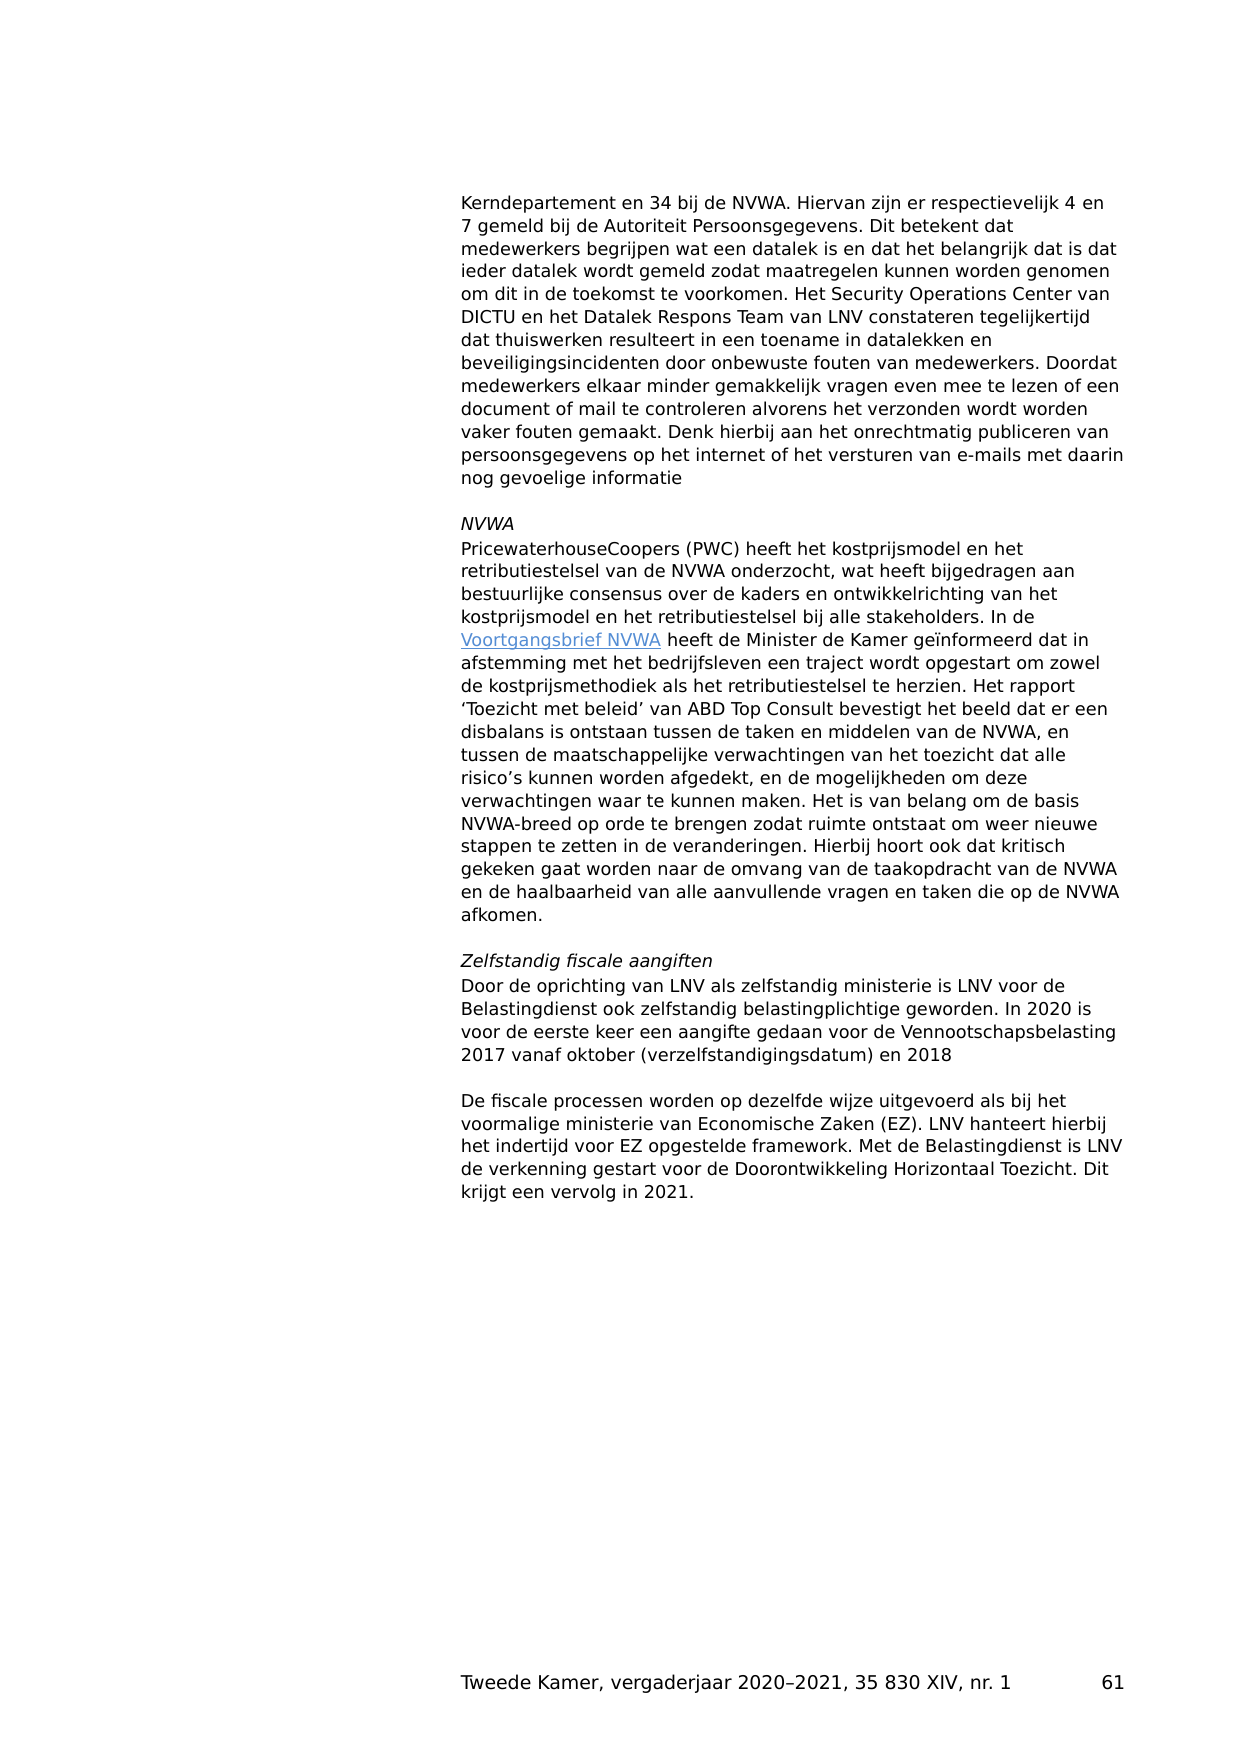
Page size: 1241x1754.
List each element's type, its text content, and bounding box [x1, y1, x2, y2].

text Door de oprichting van LNV als zelfstandig ministerie is LNV voor de Belastingdienst ook zelfstandig belastingplichtige geworden. In 2020 is voor de eerste keer een aangifte gedaan voor de Vennootschapsbelasting 2017 vanaf oktober (verzelfstandigingsdatum) en 2018 [461, 974, 1125, 1066]
text Kerndepartement en 34 bij de NVWA. Hiervan zijn er respectievelijk 4 en 7 gemeld bij de Autoriteit Persoonsgegevens. Dit betekent dat medewerkers begrijpen wat een datalek is en dat het belangrijk dat is dat ieder datalek wordt gemeld zodat maatregelen kunnen worden genomen om dit in de toekomst te voorkomen. Het Security Operations Center van DICTU en het Datalek Respons Team van LNV constateren tegelijkertijd dat thuiswerken resulteert in een toename in datalekken en beveiligingsincidenten door onbewuste fouten van medewerkers. Doordat medewerkers elkaar minder gemakkelijk vragen even mee te lezen of een document of mail te controleren alvorens het verzonden wordt worden vaker fouten gemaakt. Denk hierbij aan het onrechtmatig publiceren van persoonsgegevens op het internet of het versturen van e-mails met daarin nog gevoelige informatie [461, 191, 1125, 489]
text NVWA [461, 512, 1125, 534]
text De fiscale processen worden op dezelfde wijze uitgevoerd als bij het voormalige ministerie van Economische Zaken (EZ). LNV hanteert hierbij het indertijd voor EZ opgestelde framework. Met de Belastingdienst is LNV de verkenning gestart voor de Doorontwikkeling Horizontaal Toezicht. Dit krijgt een vervolg in 2021. [461, 1089, 1125, 1203]
text PricewaterhouseCoopers (PWC) heeft het kostprijsmodel en het retributiestelsel van de NVWA onderzocht, wat heeft bijgedragen aan bestuurlijke consensus over de kaders en ontwikkelrichting van het kostprijsmodel en het retributiestelsel bij alle stakeholders. In de Voortgangsbrief NVWA heeft de Minister de Kamer geïnformeerd dat in afstemming met het bedrijfsleven een traject wordt opgestart om zowel de kostprijsmethodiek als het retributiestelsel te herzien. Het rapport ‘Toezicht met beleid’ van ABD Top Consult bevestigt het beeld dat er een disbalans is ontstaan tussen de taken en middelen van de NVWA, en tussen de maatschappelijke verwachtingen van het toezicht dat alle risico’s kunnen worden afgedekt, en de mogelijkheden om deze verwachtingen waar te kunnen maken. Het is van belang om de basis NVWA-breed op orde te brengen zodat ruimte ontstaat om weer nieuwe stappen te zetten in de veranderingen. Hierbij hoort ook dat kritisch gekeken gaat worden naar de omvang van de taakopdracht van de NVWA en de haalbaarheid van alle aanvullende vragen en taken die op de NVWA afkomen. [461, 537, 1125, 926]
text Zelfstandig fiscale aangiften [461, 949, 1125, 972]
